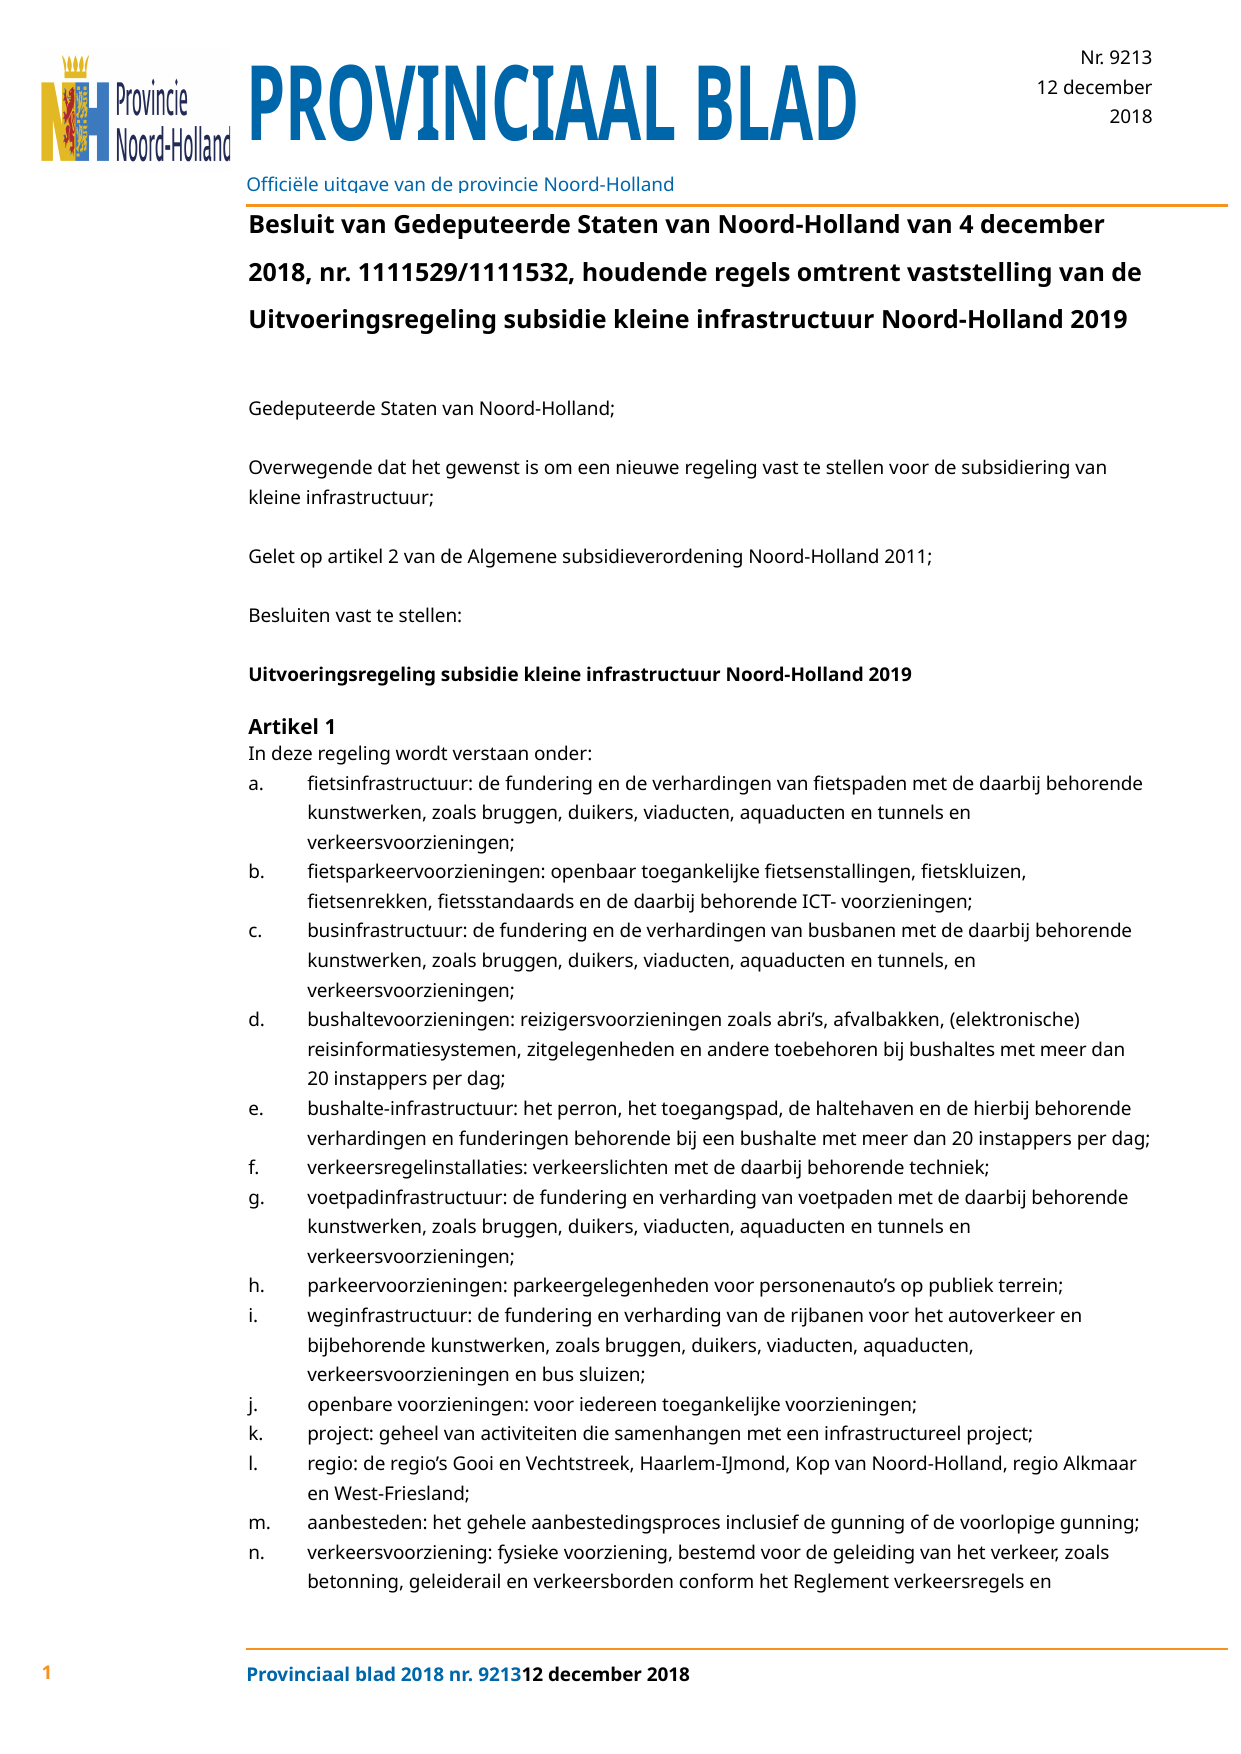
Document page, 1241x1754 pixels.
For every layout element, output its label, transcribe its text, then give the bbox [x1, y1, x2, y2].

list fietsinfrastructuur: de fundering en de verhardingen van fietspaden met de daarbij behorende kunstwerken, zoals bruggen, duikers, viaducten, aquaducten en tunnels en verkeersvoorzieningen; [248, 770, 1152, 855]
list voetpadinfrastructuur: de fundering en verharding van voetpaden met de daarbij behorende kunstwerken, zoals bruggen, duikers, viaducten, aquaducten en tunnels en verkeersvoorzieningen; [248, 1184, 1152, 1269]
list verkeersvoorziening: fysieke voorziening, bestemd voor de geleiding van het verkeer, zoals betonning, geleiderail en verkeersborden conform het Reglement verkeersregels en [248, 1539, 1152, 1594]
list aanbesteden: het gehele aanbestedingsproces inclusief de gunning of de voorlopige gunning; [248, 1509, 1152, 1535]
text Uitvoeringsregeling subsidie kleine infrastructuur Noord-Holland 2019 [248, 661, 1152, 687]
text Besluiten vast te stellen: [248, 602, 1152, 628]
text Gedeputeerde Staten van Noord-Holland; [248, 395, 1152, 421]
list parkeervoorzieningen: parkeergelegenheden voor personenauto’s op publiek terrein; [248, 1273, 1152, 1298]
picture [41, 47, 231, 172]
text Besluit van Gedeputeerde Staten van Noord-Holland van 4 december 2018, nr. 1111529/1111532, houdende regels omtrent vaststelling van de Uitvoeringsregeling subsidie kleine infrastructuur Noord-Holland 2019 [248, 207, 1152, 336]
list fietsparkeervoorzieningen: openbaar toegankelijke fietsenstallingen, fietskluizen, fietsenrekken, fietsstandaards en de daarbij behorende ICT- voorzieningen; [248, 858, 1152, 914]
list project: geheel van activiteiten die samenhangen met een infrastructureel project; [248, 1421, 1152, 1446]
list businfrastructuur: de fundering en de verhardingen van busbanen met de daarbij behorende kunstwerken, zoals bruggen, duikers, viaducten, aquaducten en tunnels, en verkeersvoorzieningen; [248, 918, 1152, 1003]
list verkeersregelinstallaties: verkeerslichten met de daarbij behorende techniek; [248, 1154, 1152, 1180]
list weginfrastructuur: de fundering en verharding van de rijbanen voor het autoverkeer en bijbehorende kunstwerken, zoals bruggen, duikers, viaducten, aquaducten, verkeersvoorzieningen en bus sluizen; [248, 1302, 1152, 1387]
text In deze regeling wordt verstaan onder: [248, 740, 1152, 766]
text Gelet op artikel 2 van de Algemene subsidieverordening Noord-Holland 2011; [248, 543, 1152, 569]
text Overwegende dat het gewenst is om een nieuwe regeling vast te stellen voor de subsidiering van kleine infrastructuur; [248, 454, 1152, 509]
list bushalte-infrastructuur: het perron, het toegangspad, de haltehaven en de hierbij behorende verhardingen en funderingen behorende bij een bushalte met meer dan 20 instappers per dag; [248, 1095, 1152, 1151]
list regio: de regio’s Gooi en Vechtstreek, Haarlem-IJmond, Kop van Noord-Holland, regio Alkmaar en West-Friesland; [248, 1450, 1152, 1506]
list bushaltevoorzieningen: reizigersvoorzieningen zoals abri’s, afvalbakken, (elektronische) reisinformatiesystemen, zitgelegenheden en andere toebehoren bij bushaltes met meer dan 20 instappers per dag; [248, 1006, 1152, 1091]
text Artikel 1 [248, 712, 1152, 740]
list openbare voorzieningen: voor iedereen toegankelijke voorzieningen; [248, 1391, 1152, 1417]
